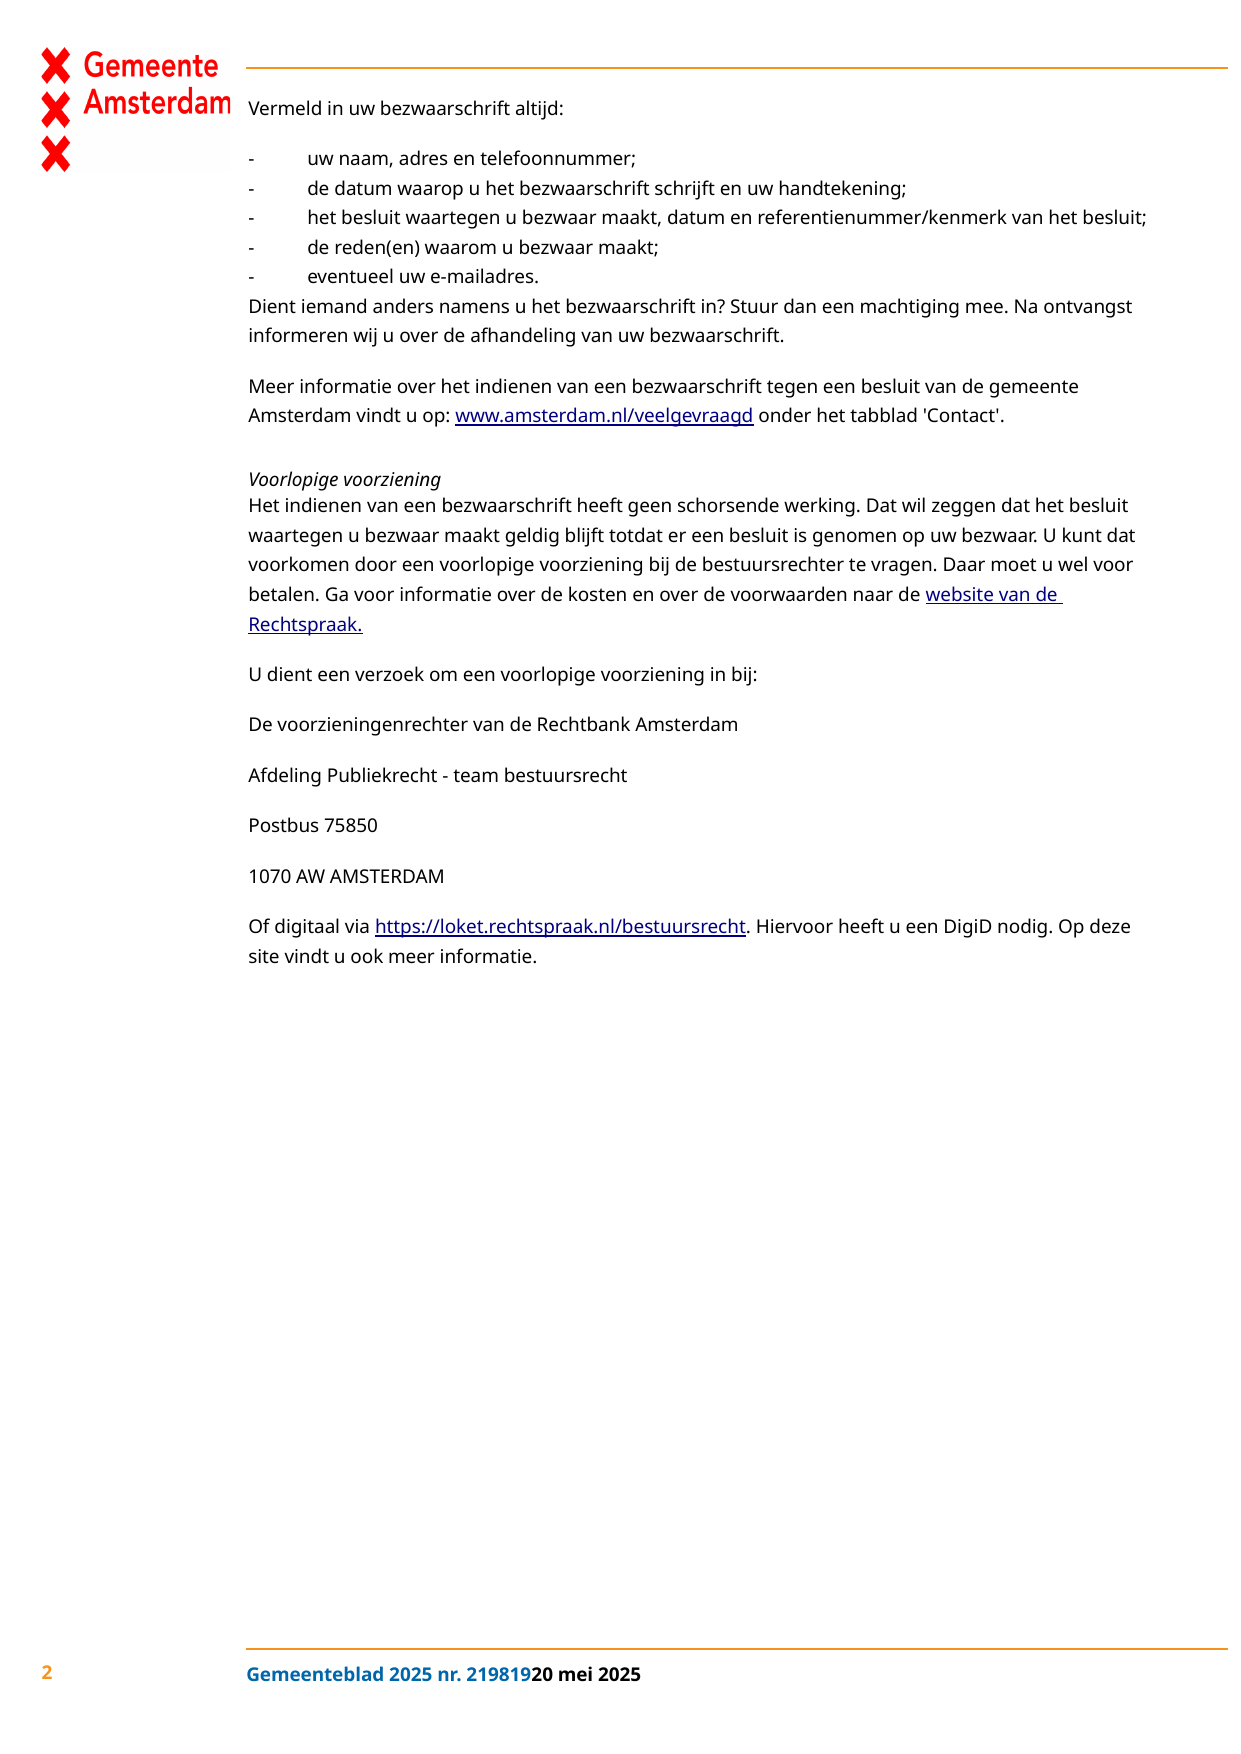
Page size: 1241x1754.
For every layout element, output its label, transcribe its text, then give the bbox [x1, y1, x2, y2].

text Dient iemand anders namens u het bezwaarschrift in? Stuur dan een machtiging mee. Na ontvangst informeren wij u over de afhandeling van uw bezwaarschrift. [248, 293, 1152, 348]
text Postbus 75850 [248, 812, 1152, 838]
list de reden(en) waarom u bezwaar maakt; [248, 234, 1152, 260]
text U dient een verzoek om een voorlopige voorziening in bij: [248, 661, 1152, 687]
picture [41, 47, 231, 172]
text Meer informatie over het indienen van een bezwaarschrift tegen een besluit van de gemeente Amsterdam vindt u op: www.amsterdam.nl/veelgevraagd onder het tabblad 'Contact'. [248, 373, 1152, 428]
text Voorlopige voorziening [248, 467, 1152, 492]
text Of digitaal via https://loket.rechtspraak.nl/bestuursrecht. Hiervoor heeft u een DigiD nodig. Op deze site vindt u ook meer informatie. [248, 913, 1152, 968]
text De voorzieningenrechter van de Rechtbank Amsterdam [248, 712, 1152, 737]
text Afdeling Publiekrecht - team bestuursrecht [248, 762, 1152, 788]
list uw naam, adres en telefoonnummer; [248, 145, 1152, 171]
text Vermeld in uw bezwaarschrift altijd: [248, 95, 1152, 121]
list de datum waarop u het bezwaarschrift schrijft en uw handtekening; [248, 175, 1152, 201]
text Het indienen van een bezwaarschrift heeft geen schorsende werking. Dat wil zeggen dat het besluit waartegen u bezwaar maakt geldig blijft totdat er een besluit is genomen op uw bezwaar. U kunt dat voorkomen door een voorlopige voorziening bij de bestuursrechter te vragen. Daar moet u wel voor betalen. Ga voor informatie over de kosten en over de voorwaarden naar de website van de Rechtspraak. [248, 492, 1152, 636]
list eventueel uw e-mailadres. [248, 263, 1152, 289]
list het besluit waartegen u bezwaar maakt, datum en referentienummer/kenmerk van het besluit; [248, 204, 1152, 230]
text 1070 AW AMSTERDAM [248, 863, 1152, 888]
